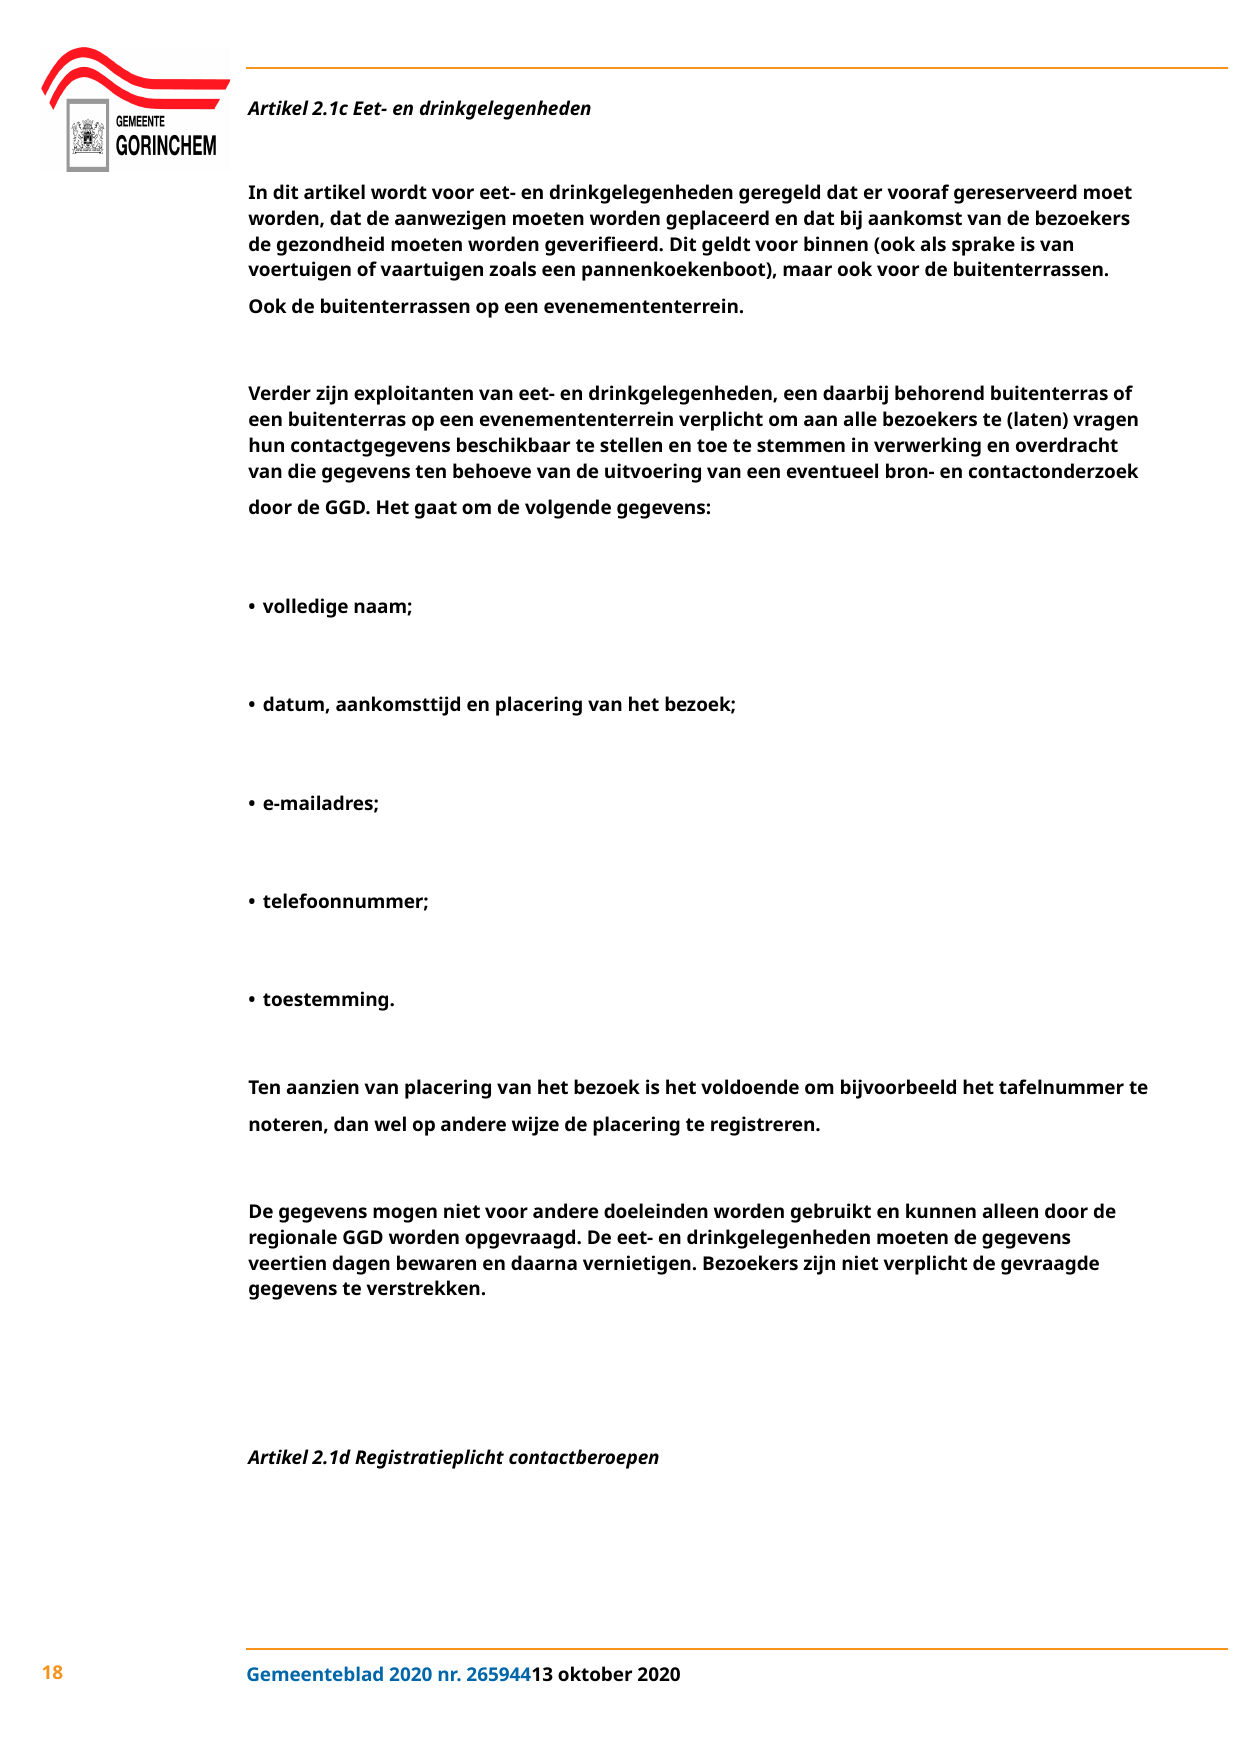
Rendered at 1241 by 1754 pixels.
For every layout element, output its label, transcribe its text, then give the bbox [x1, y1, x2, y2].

picture [41, 47, 231, 172]
text Ten aanzien van placering van het bezoek is het voldoende om bijvoorbeeld het tafelnummer te noteren, dan wel op andere wijze de placering te registreren. [248, 1074, 1152, 1139]
text • datum, aankomsttijd en placering van het bezoek; [248, 680, 1152, 720]
text In dit artikel wordt voor eet- en drinkgelegenheden geregeld dat er vooraf gereserveerd moet worden, dat de aanwezigen moeten worden geplaceerd en dat bij aankomst van de bezoekers de gezondheid moeten worden geverifieerd. Dit geldt voor binnen (ook als sprake is van voertuigen of vaartuigen zoals een pannenkoekenboot), maar ook voor de buitenterrassen. Ook de buitenterrassen op een evenemententerrein. [248, 179, 1152, 322]
text • e-mailadres; [248, 779, 1152, 818]
text Artikel 2.1d Registratieplicht contactberoepen [248, 1444, 1152, 1470]
text Artikel 2.1c Eet- en drinkgelegenheden [248, 95, 1152, 121]
text Verder zijn exploitanten van eet- en drinkgelegenheden, een daarbij behorend buitenterras of een buitenterras op een evenemententerrein verplicht om aan alle bezoekers te (laten) vragen hun contactgegevens beschikbaar te stellen en toe te stemmen in verwerking en overdracht van die gegevens ten behoeve van de uitvoering van een eventueel bron- en contactonderzoek door de GGD. Het gaat om de volgende gegevens: [248, 381, 1152, 523]
text De gegevens mogen niet voor andere doeleinden worden gebruikt en kunnen alleen door de regionale GGD worden opgevraagd. De eet- en drinkgelegenheden moeten de gegevens veertien dagen bewaren en daarna vernietigen. Bezoekers zijn niet verplicht de gevraagde gegevens te verstrekken. [248, 1198, 1152, 1301]
text • telefoonnummer; [248, 877, 1152, 917]
text • volledige naam; [248, 582, 1152, 622]
text • toestemming. [248, 976, 1152, 1015]
